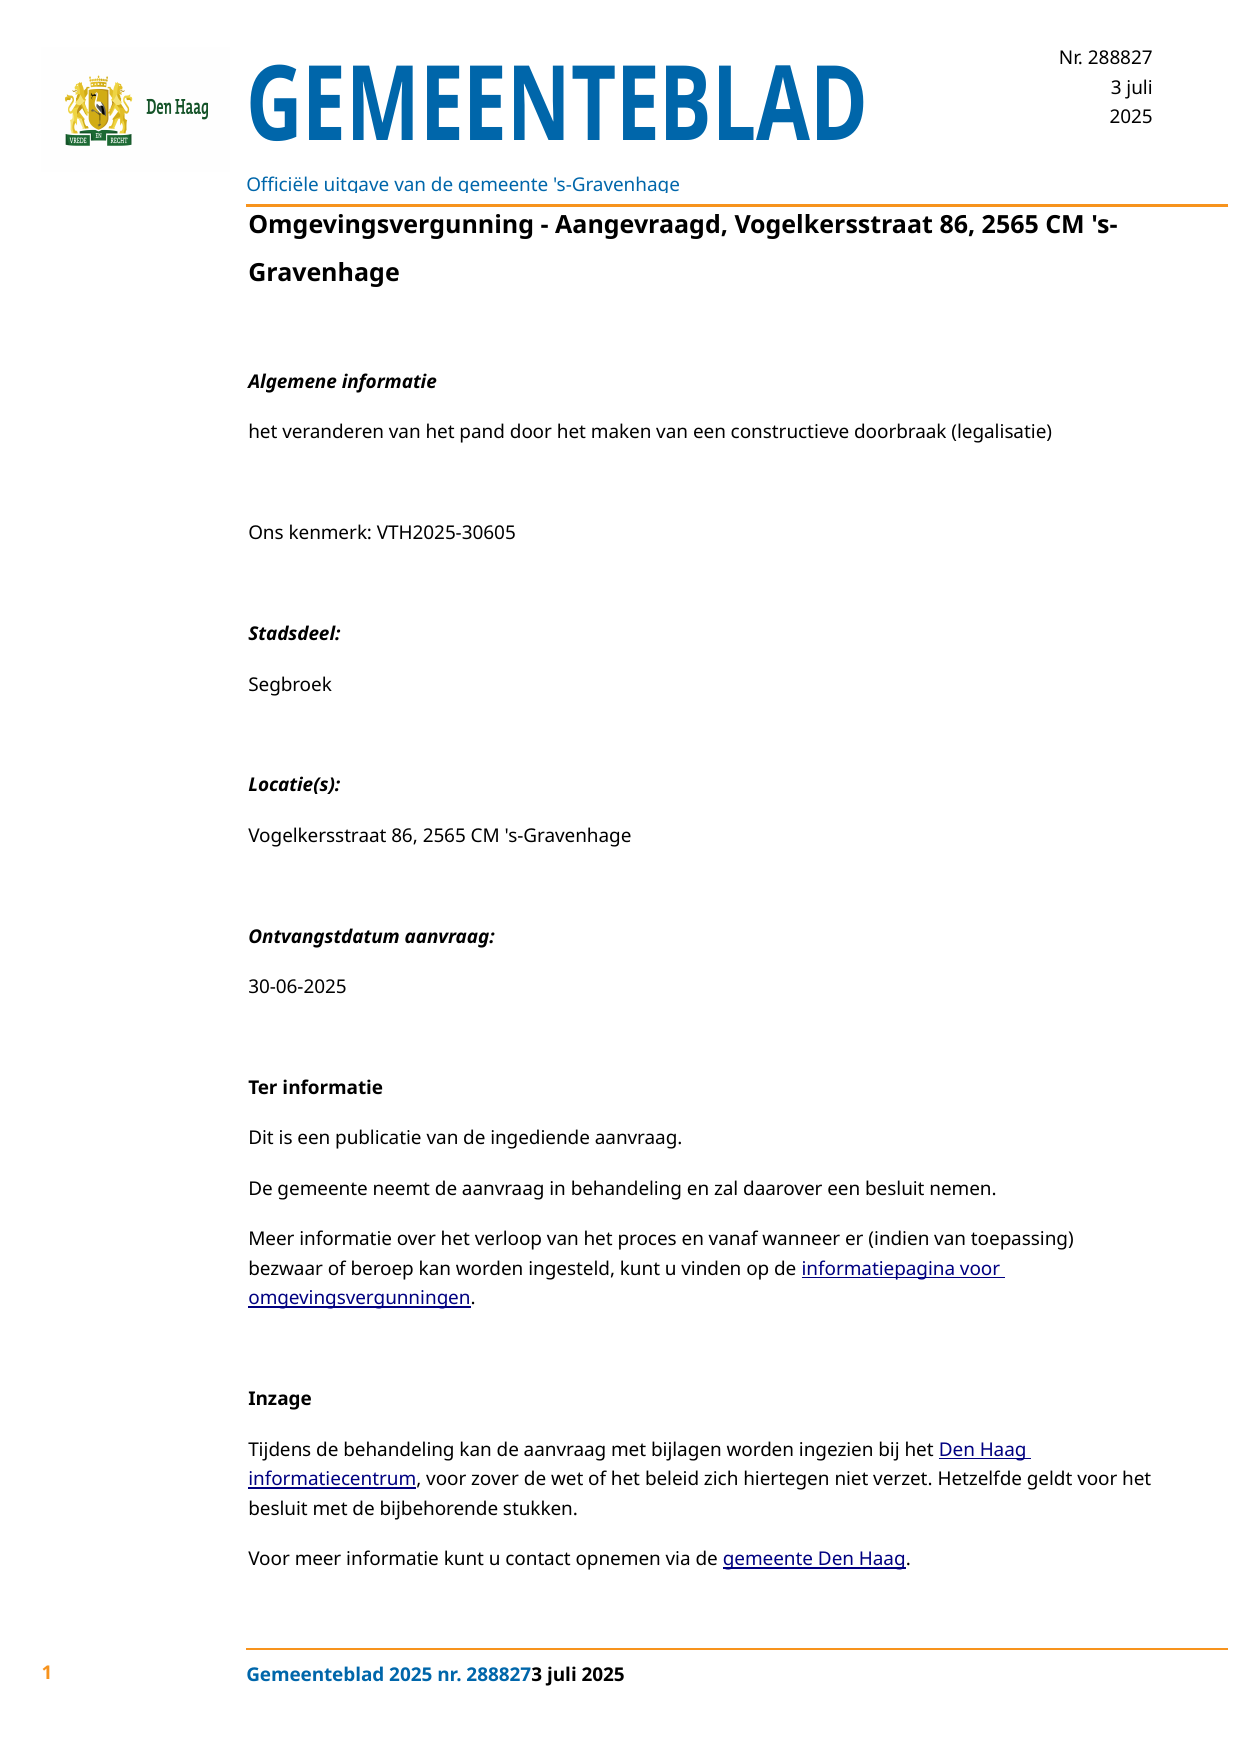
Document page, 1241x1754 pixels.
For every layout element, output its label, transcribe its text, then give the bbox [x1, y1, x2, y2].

text Voor meer informatie kunt u contact opnemen via de gemeente Den Haag. [248, 1545, 1152, 1571]
text Algemene informatie [248, 368, 1152, 394]
text Omgevingsvergunning - Aangevraagd, Vogelkersstraat 86, 2565 CM 's-Gravenhage [248, 207, 1152, 288]
text Ter informatie [248, 1074, 1152, 1100]
text het veranderen van het pand door het maken van een constructieve doorbraak (legalisatie) [248, 419, 1152, 444]
text Vogelkersstraat 86, 2565 CM 's-Gravenhage [248, 822, 1152, 848]
text Stadsdeel: [248, 620, 1152, 646]
text Ons kenmerk: VTH2025-30605 [248, 519, 1152, 545]
text Locatie(s): [248, 772, 1152, 797]
text Dit is een publicatie van de ingediende aanvraag. [248, 1124, 1152, 1150]
text Inzage [248, 1385, 1152, 1411]
text Segbroek [248, 671, 1152, 697]
text Ontvangstdatum aanvraag: [248, 923, 1152, 949]
text 30-06-2025 [248, 973, 1152, 999]
picture [41, 47, 231, 172]
text De gemeente neemt de aanvraag in behandeling en zal daarover een besluit nemen. [248, 1175, 1152, 1201]
text Meer informatie over het verloop van het proces en vanaf wanneer er (indien van toepassing) bezwaar of beroep kan worden ingesteld, kunt u vinden op de informatiepagina voor omgevingsvergunningen. [248, 1225, 1152, 1310]
text Tijdens de behandeling kan de aanvraag met bijlagen worden ingezien bij het Den Haag informatiecentrum, voor zover de wet of het beleid zich hiertegen niet verzet. Hetzelfde geldt voor het besluit met de bijbehorende stukken. [248, 1436, 1152, 1521]
